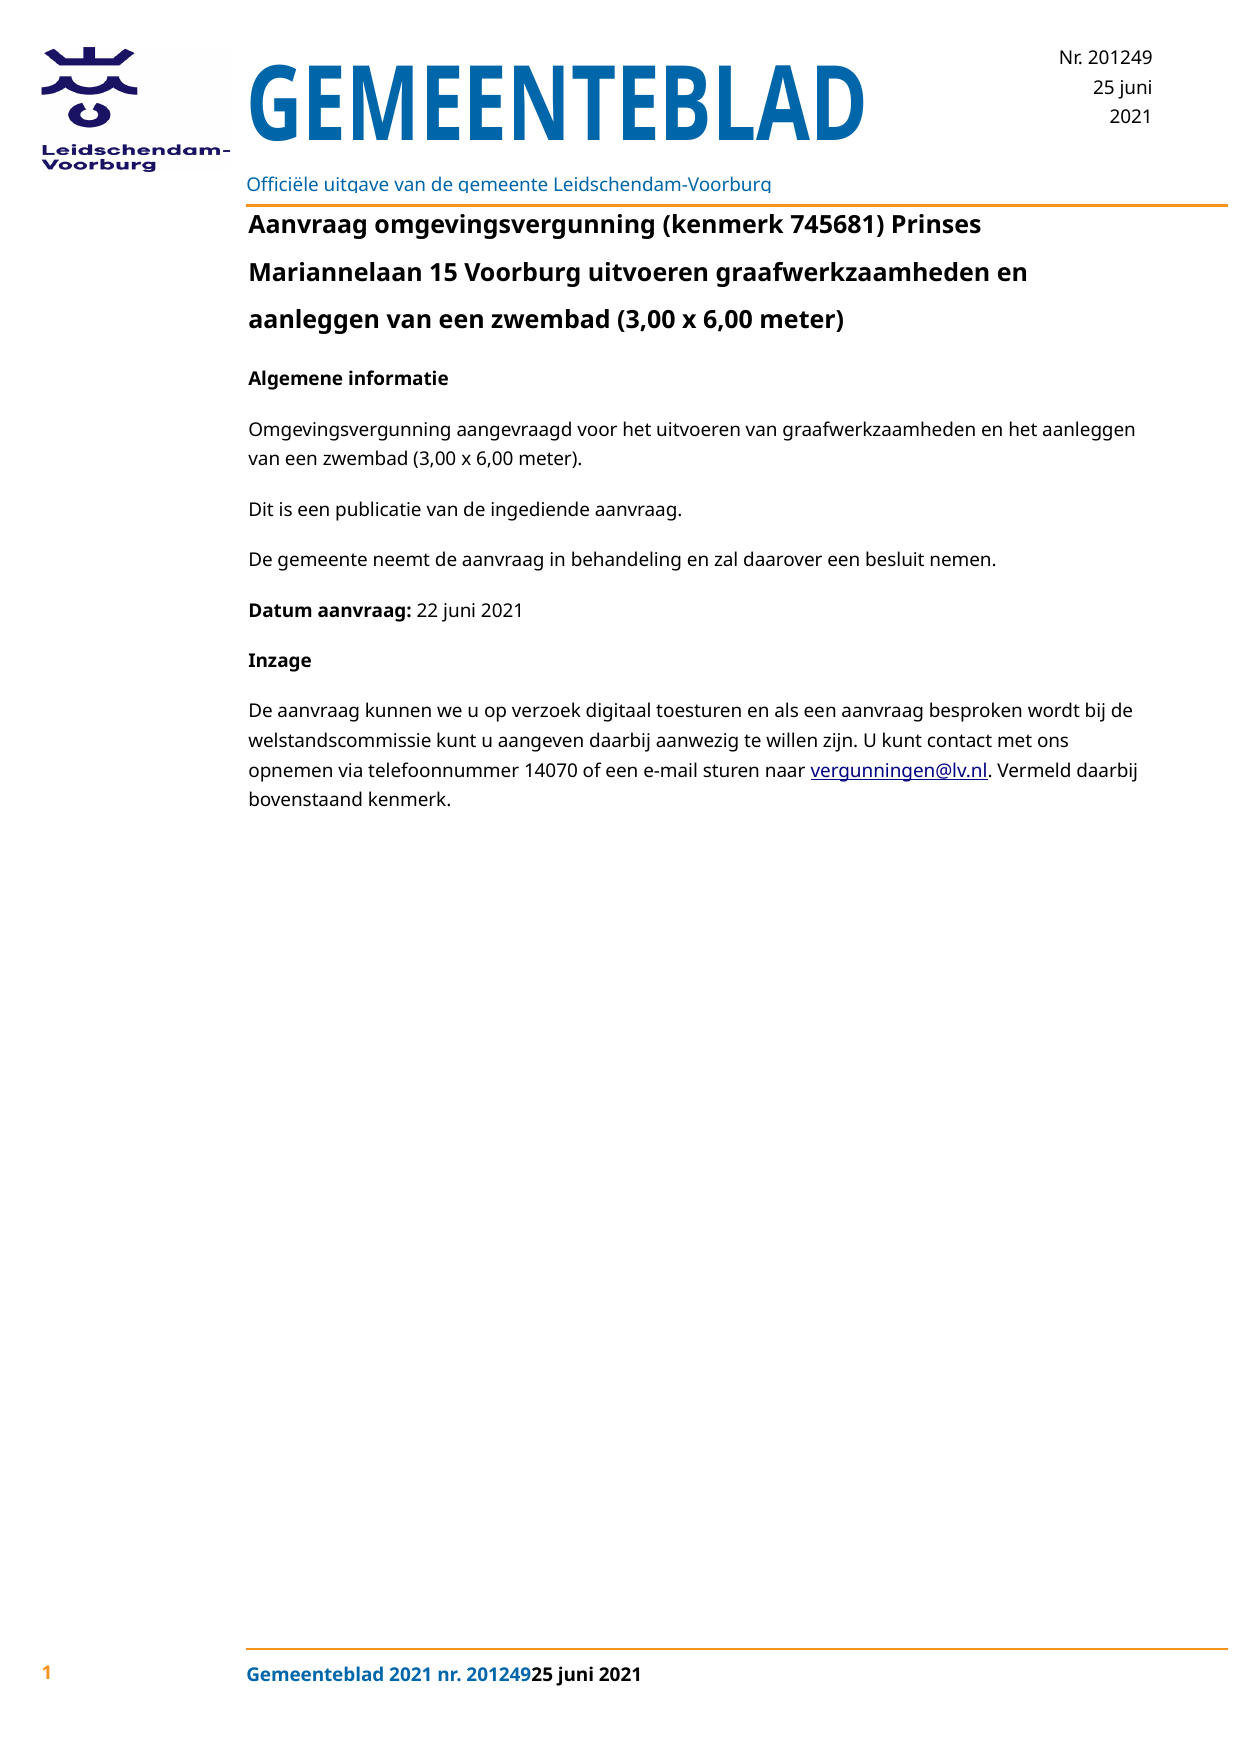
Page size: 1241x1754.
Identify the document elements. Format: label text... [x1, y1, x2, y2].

picture [41, 47, 231, 172]
text Datum aanvraag: 22 juni 2021 [248, 597, 1152, 622]
text Dit is een publicatie van de ingediende aanvraag. [248, 496, 1152, 522]
text Aanvraag omgevingsvergunning (kenmerk 745681) Prinses Mariannelaan 15 Voorburg uitvoeren graafwerkzaamheden en aanleggen van een zwembad (3,00 x 6,00 meter) [248, 207, 1152, 336]
text Algemene informatie [248, 366, 1152, 391]
text Omgevingsvergunning aangevraagd voor het uitvoeren van graafwerkzaamheden en het aanleggen van een zwembad (3,00 x 6,00 meter). [248, 416, 1152, 471]
text De aanvraag kunnen we u op verzoek digitaal toesturen en als een aanvraag besproken wordt bij de welstandscommissie kunt u aangeven daarbij aanwezig te willen zijn. U kunt contact met ons opnemen via telefoonnummer 14070 of een e-mail sturen naar vergunningen@lv.nl. Vermeld daarbij bovenstaand kenmerk. [248, 698, 1152, 812]
text Inzage [248, 647, 1152, 673]
text De gemeente neemt de aanvraag in behandeling en zal daarover een besluit nemen. [248, 546, 1152, 572]
